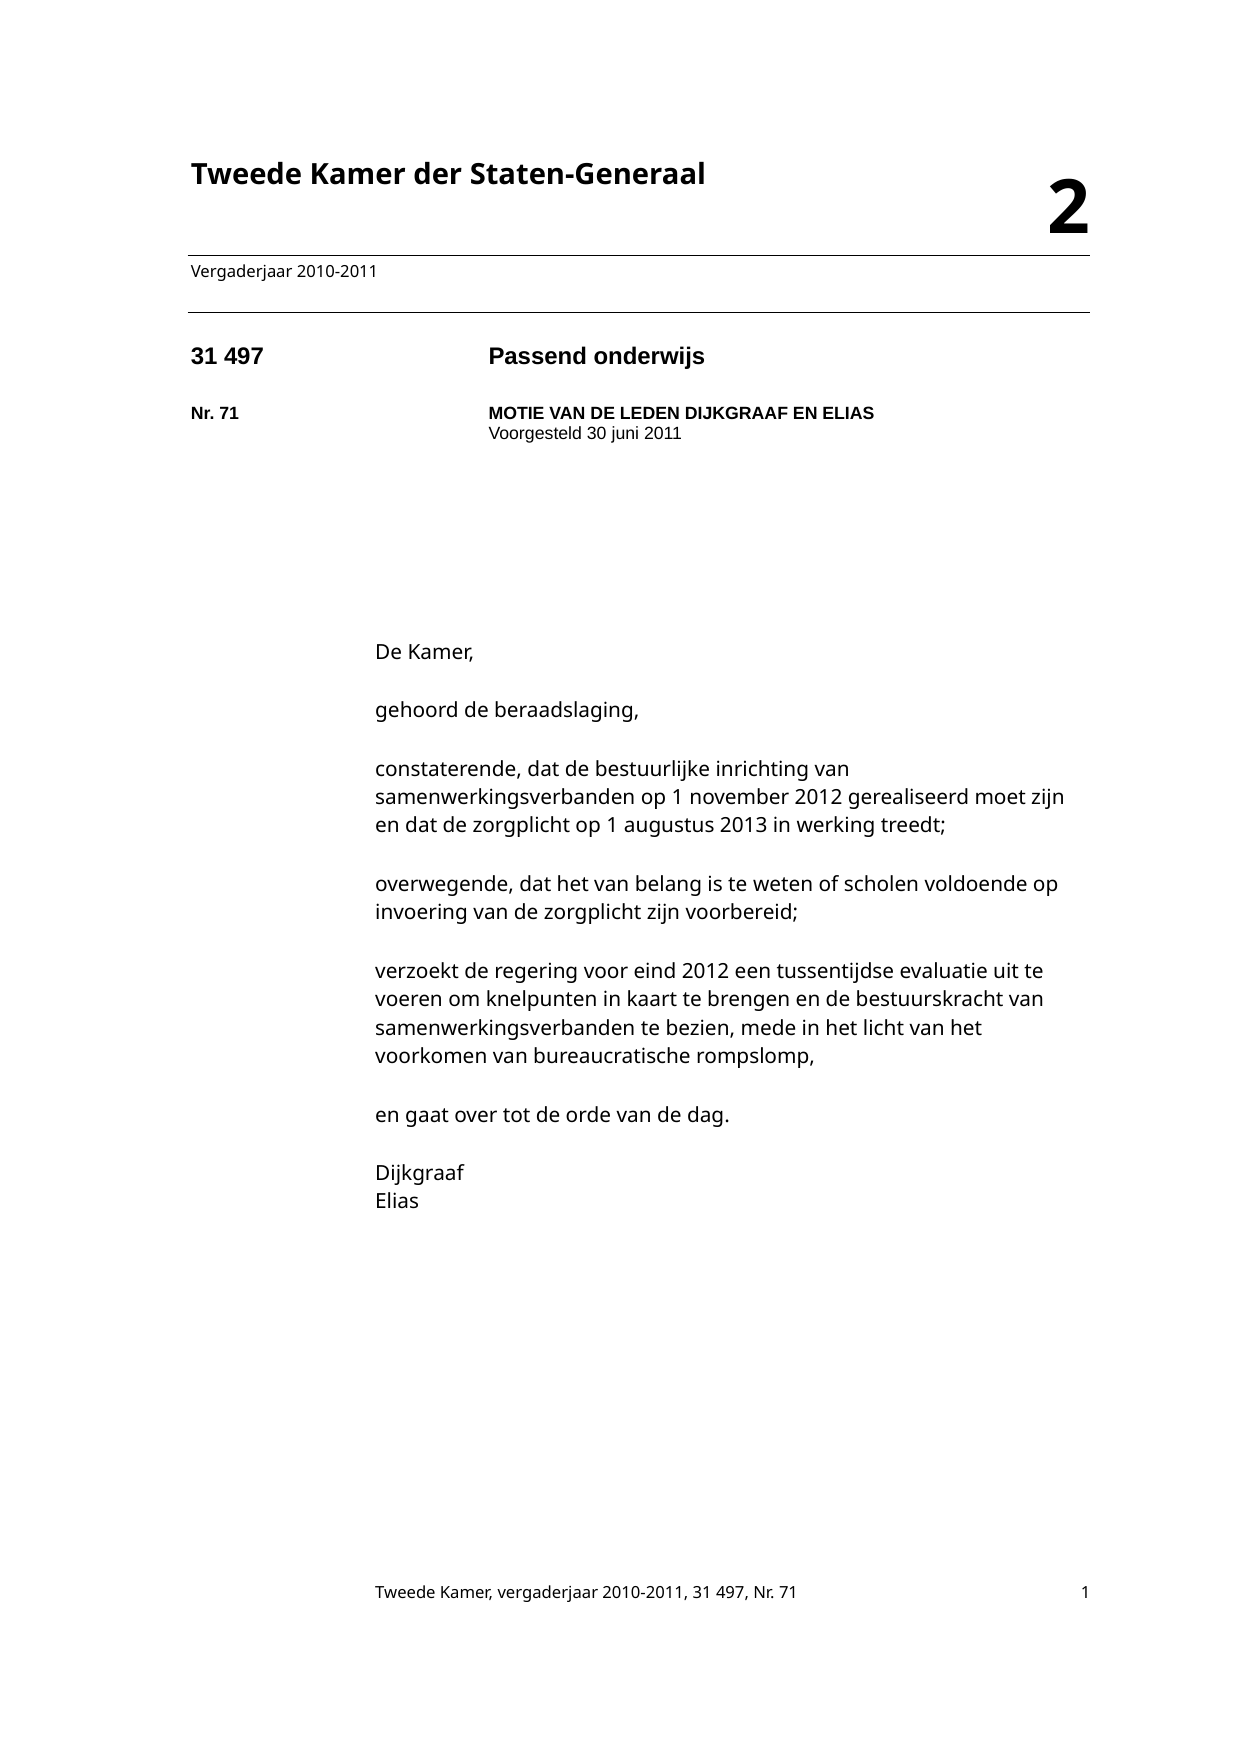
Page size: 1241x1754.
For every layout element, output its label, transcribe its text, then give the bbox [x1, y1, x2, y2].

text Dijkgraaf [375, 1158, 1090, 1187]
table_cell [485, 256, 1090, 312]
text gehoord de beraadslaging, [375, 695, 1090, 724]
table_header 2 [910, 150, 1090, 255]
table_header Tweede Kamer der Staten-Generaal [188, 150, 909, 255]
text constaterende, dat de bestuurlijke inrichting van samenwerkingsverbanden op 1 november 2012 gerealiseerd moet zijn en dat de zorgplicht op 1 augustus 2013 in werking treedt; [375, 754, 1090, 839]
text De Kamer, [375, 637, 1090, 665]
text Elias [375, 1187, 1090, 1215]
table_cell Passend onderwijs [485, 339, 1090, 399]
table_cell [188, 313, 485, 339]
table_cell Nr. 71 [188, 399, 485, 518]
table_cell 31 497 [188, 339, 485, 399]
text overwegende, dat het van belang is te weten of scholen voldoende op invoering van de zorgplicht zijn voorbereid; [375, 869, 1090, 926]
table_cell MOTIE VAN DE LEDEN DIJKGRAAF EN ELIAS Voorgesteld 30 juni 2011 [485, 399, 1090, 518]
text en gaat over tot de orde van de dag. [375, 1100, 1090, 1128]
text verzoekt de regering voor eind 2012 een tussentijdse evaluatie uit te voeren om knelpunten in kaart te brengen en de bestuurskracht van samenwerkingsverbanden te bezien, mede in het licht van het voorkomen van bureaucratische rompslomp, [375, 956, 1090, 1070]
table_cell Vergaderjaar 2010-2011 [188, 256, 485, 312]
table_cell [485, 313, 1090, 339]
